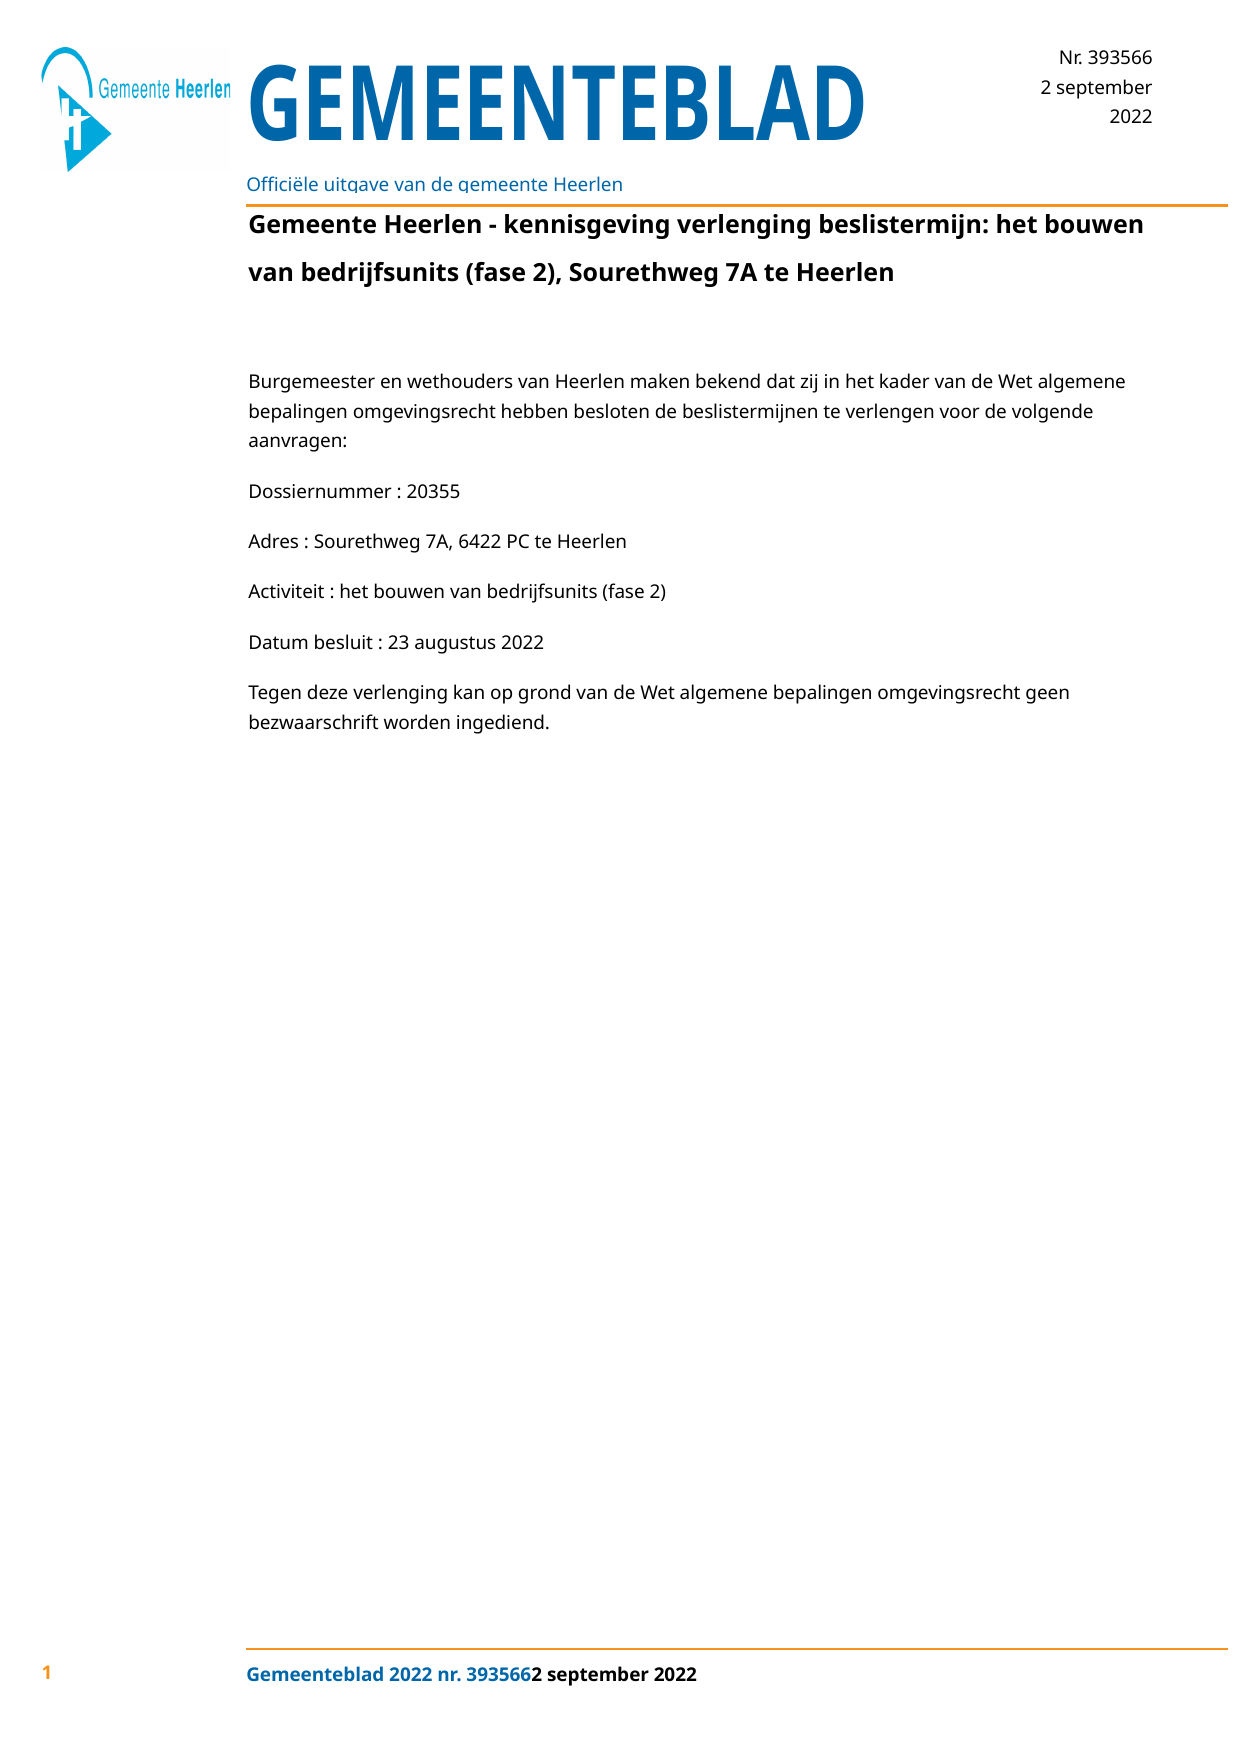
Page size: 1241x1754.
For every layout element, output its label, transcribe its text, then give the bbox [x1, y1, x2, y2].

picture [41, 47, 231, 172]
text Dossiernummer : 20355 [248, 478, 1152, 504]
text Gemeente Heerlen - kennisgeving verlenging beslistermijn: het bouwen van bedrijfsunits (fase 2), Sourethweg 7A te Heerlen [248, 207, 1152, 288]
picture [41, 47, 59, 70]
text Burgemeester en wethouders van Heerlen maken bekend dat zij in het kader van de Wet algemene bepalingen omgevingsrecht hebben besloten de beslistermijnen te verlengen voor de volgende aanvragen: [248, 368, 1152, 453]
text Tegen deze verlenging kan op grond van de Wet algemene bepalingen omgevingsrecht geen bezwaarschrift worden ingediend. [248, 679, 1152, 735]
text Datum besluit : 23 augustus 2022 [248, 629, 1152, 655]
text Adres : Sourethweg 7A, 6422 PC te Heerlen [248, 528, 1152, 554]
text Activiteit : het bouwen van bedrijfsunits (fase 2) [248, 579, 1152, 604]
